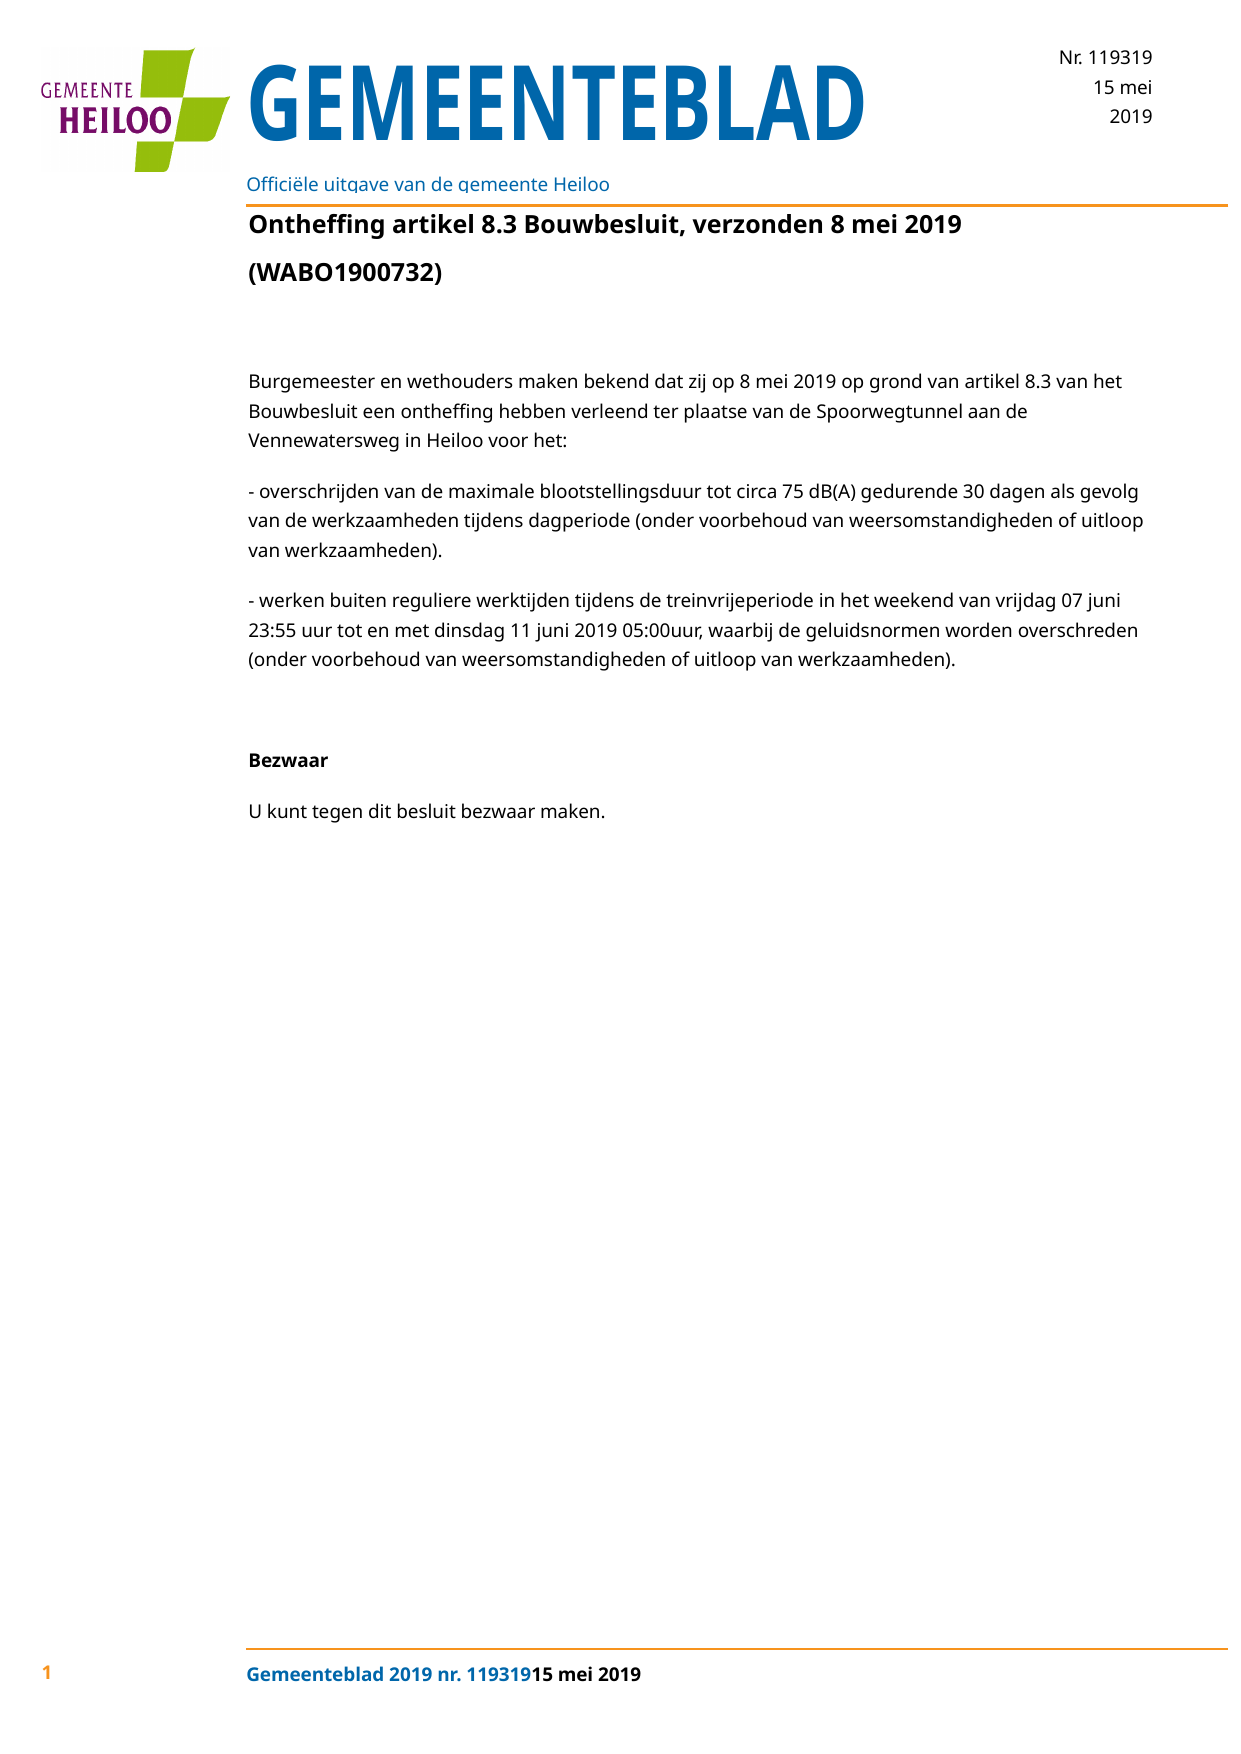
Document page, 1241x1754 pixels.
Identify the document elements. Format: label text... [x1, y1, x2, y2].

text - overschrijden van de maximale blootstellingsduur tot circa 75 dB(A) gedurende 30 dagen als gevolg van de werkzaamheden tijdens dagperiode (onder voorbehoud van weersomstandigheden of uitloop van werkzaamheden). [248, 478, 1152, 563]
text Ontheffing artikel 8.3 Bouwbesluit, verzonden 8 mei 2019 (WABO1900732) [248, 207, 1152, 288]
text Burgemeester en wethouders maken bekend dat zij op 8 mei 2019 op grond van artikel 8.3 van het Bouwbesluit een ontheffing hebben verleend ter plaatse van de Spoorwegtunnel aan de Vennewatersweg in Heiloo voor het: [248, 368, 1152, 453]
text U kunt tegen dit besluit bezwaar maken. [248, 798, 1152, 824]
picture [41, 47, 231, 172]
text Bezwaar [248, 747, 1152, 773]
text - werken buiten reguliere werktijden tijdens de treinvrijeperiode in het weekend van vrijdag 07 juni 23:55 uur tot en met dinsdag 11 juni 2019 05:00uur, waarbij de geluidsnormen worden overschreden (onder voorbehoud van weersomstandigheden of uitloop van werkzaamheden). [248, 587, 1152, 672]
